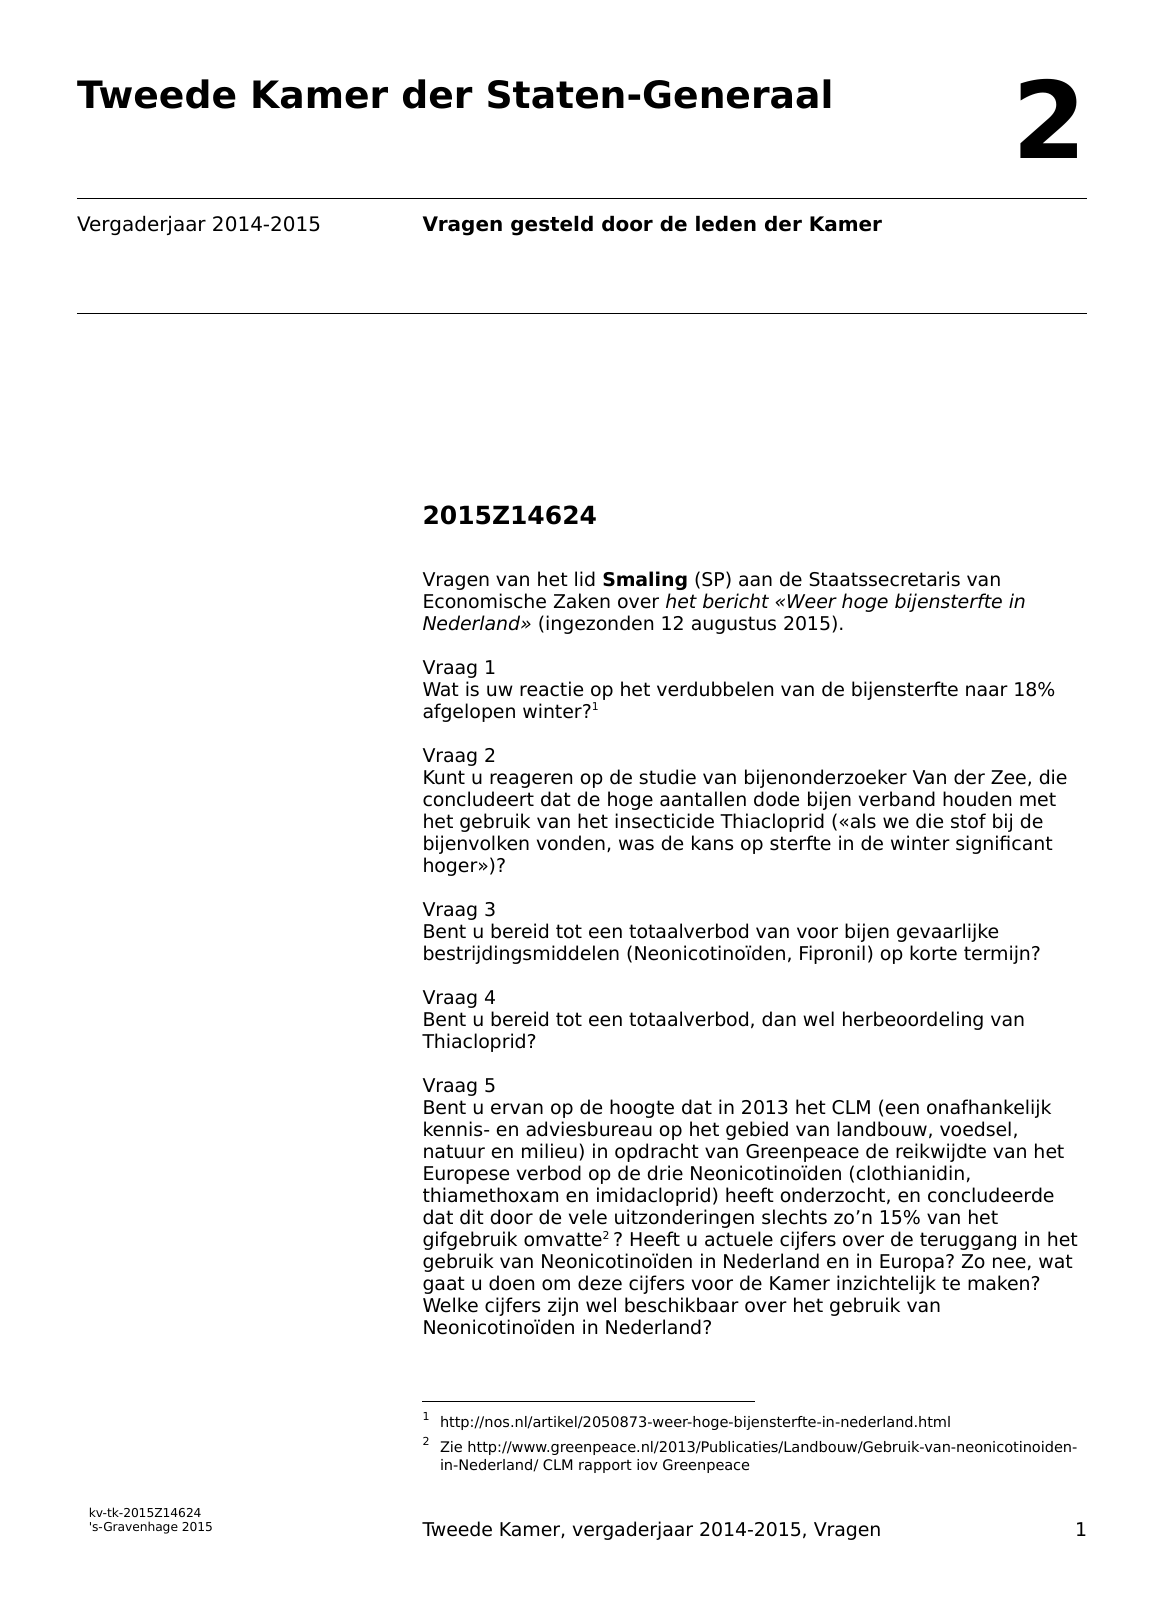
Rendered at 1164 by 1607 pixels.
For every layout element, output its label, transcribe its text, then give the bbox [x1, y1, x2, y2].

text Vraag 1 [422, 657, 1087, 679]
text Zie http://www.greenpeace.nl/2013/Publicaties/Landbouw/Gebruik-van-neonicotinoiden-in-Nederland/ CLM rapport iov Greenpeace [422, 1435, 1087, 1474]
table_cell Vragen gesteld door de leden der Kamer [422, 199, 1087, 313]
text Vraag 4 [422, 987, 1087, 1009]
text kv-tk-2015Z14624 [88, 1506, 323, 1520]
text Kunt u reageren op de studie van bijenonderzoeker Van der Zee, die concludeert dat de hoge aantallen dode bijen verband houden met het gebruik van het insecticide Thiacloprid («als we die stof bij de bijenvolken vonden, was de kans op sterfte in de winter significant hoger»)? [422, 767, 1087, 877]
text http://nos.nl/artikel/2050873-weer-hoge-bijensterfte-in-nederland.html [422, 1410, 1087, 1432]
text Bent u ervan op de hoogte dat in 2013 het CLM (een onafhankelijk kennis- en adviesbureau op het gebied van landbouw, voedsel, natuur en milieu) in opdracht van Greenpeace de reikwijdte van het Europese verbod op de drie Neonicotinoïden (clothianidin, thiamethoxam en imidacloprid) heeft onderzocht, en concludeerde dat dit door de vele uitzonderingen slechts zo’n 15% van het gifgebruik omvatte? Heeft u actuele cijfers over de teruggang in het gebruik van Neonicotinoïden in Nederland en in Europa? Zo nee, wat gaat u doen om deze cijfers voor de Kamer inzichtelijk te maken? Welke cijfers zijn wel beschikbaar over het gebruik van Neonicotinoïden in Nederland? [422, 1097, 1087, 1339]
table_header Tweede Kamer der Staten-Generaal [77, 59, 886, 198]
text Bent u bereid tot een totaalverbod, dan wel herbeoordeling van Thiacloprid? [422, 1009, 1087, 1053]
text 2015Z14624 [422, 501, 1087, 531]
text 's-Gravenhage 2015 [88, 1520, 323, 1534]
text Vragen van het lid Smaling (SP) aan de Staatssecretaris van Economische Zaken over het bericht «Weer hoge bijensterfte in Nederland» (ingezonden 12 augustus 2015). [422, 569, 1087, 635]
table_cell Vergaderjaar 2014-2015 [77, 199, 422, 313]
text Vraag 5 [422, 1075, 1087, 1097]
text Vraag 3 [422, 899, 1087, 921]
text Vraag 2 [422, 745, 1087, 767]
table_header 2 [886, 59, 1087, 198]
text Bent u bereid tot een totaalverbod van voor bijen gevaarlijke bestrijdingsmiddelen (Neonicotinoïden, Fipronil) op korte termijn? [422, 921, 1087, 965]
text Wat is uw reactie op het verdubbelen van de bijensterfte naar 18% afgelopen winter? [422, 679, 1087, 723]
